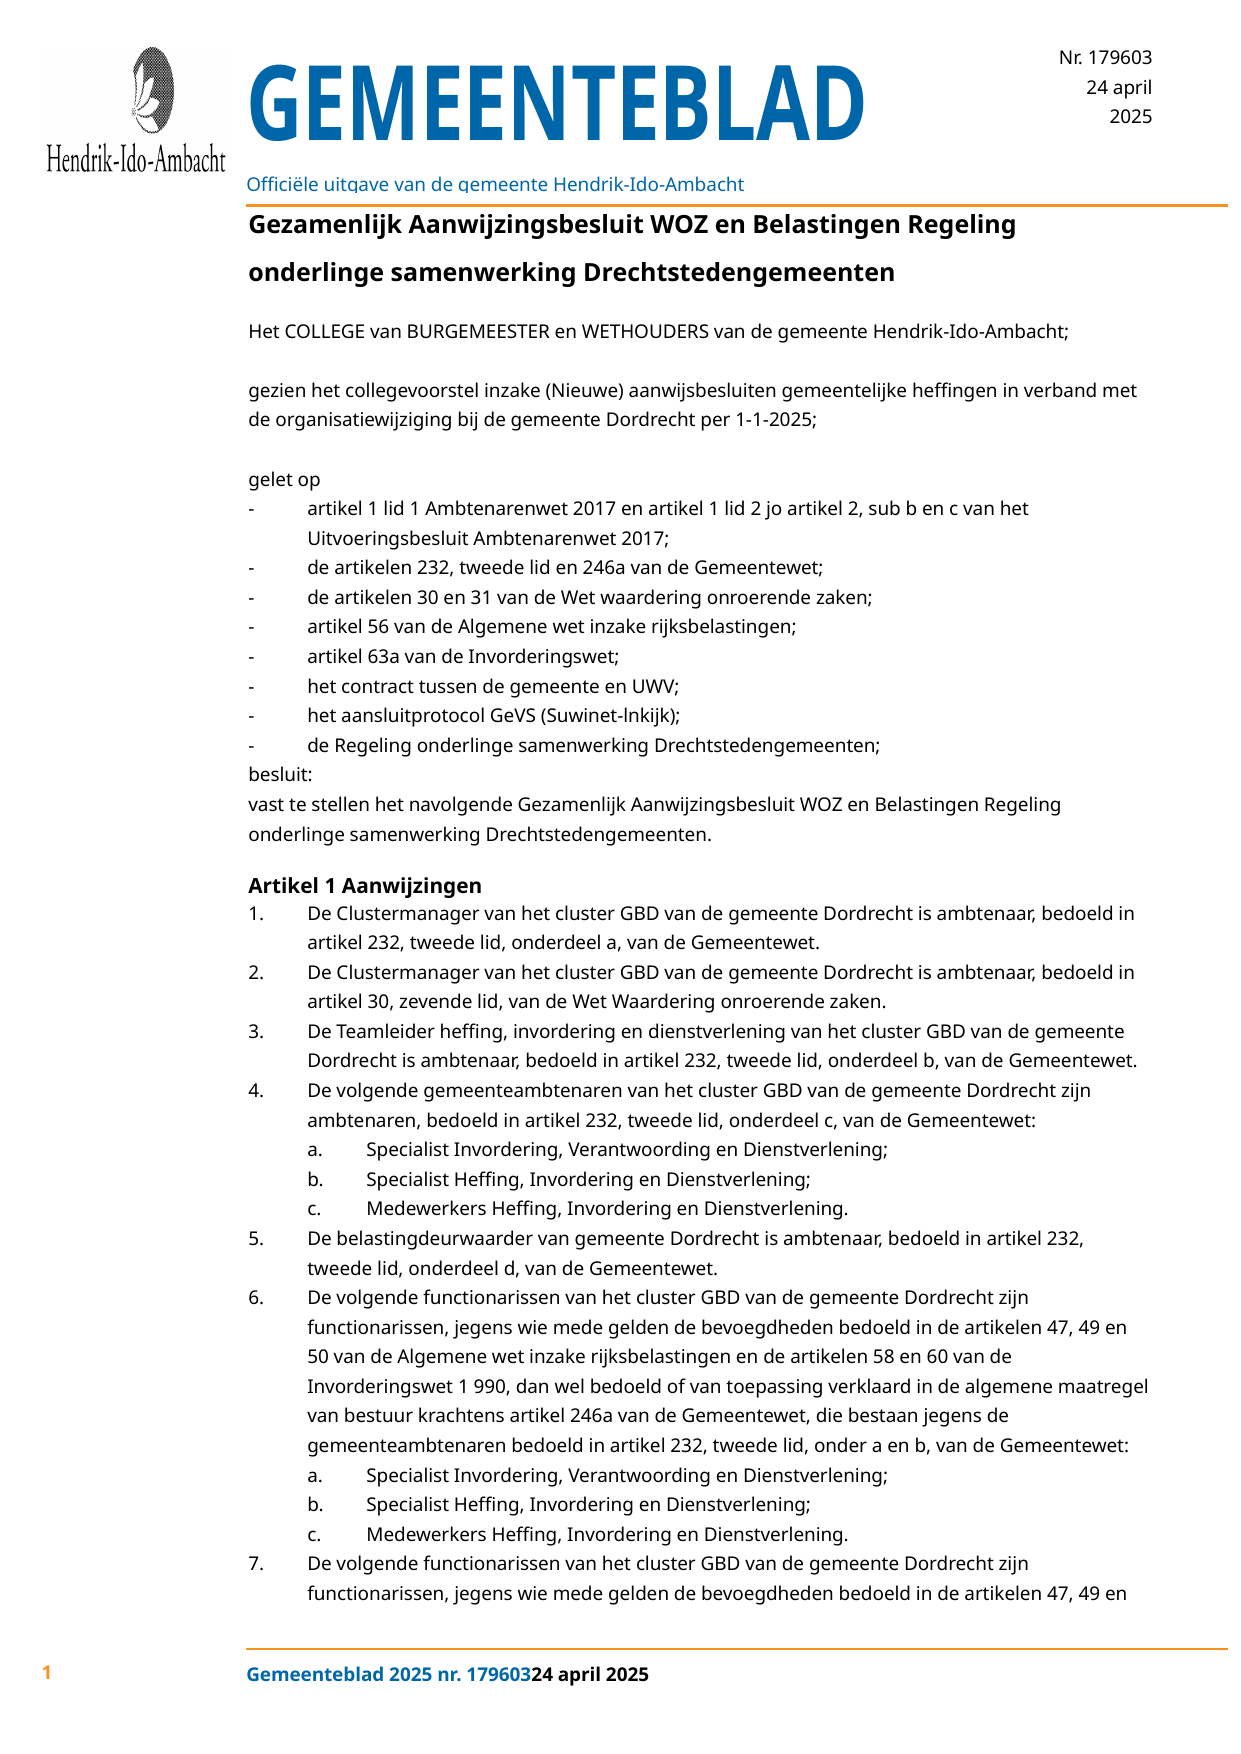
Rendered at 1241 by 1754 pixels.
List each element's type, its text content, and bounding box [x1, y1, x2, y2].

list Medewerkers Heffing, Invordering en Dienstverlening. [307, 1521, 1152, 1547]
text vast te stellen het navolgende Gezamenlijk Aanwijzingsbesluit WOZ en Belastingen Regeling onderlinge samenwerking Drechtstedengemeenten. [248, 791, 1152, 847]
list Specialist Invordering, Verantwoording en Dienstverlening; [307, 1462, 1152, 1487]
text gelet op [248, 466, 1152, 492]
list het aansluitprotocol GeVS (Suwinet-lnkijk); [248, 702, 1152, 728]
list de Regeling onderlinge samenwerking Drechtstedengemeenten; [248, 732, 1152, 758]
list artikel 1 lid 1 Ambtenarenwet 2017 en artikel 1 lid 2 jo artikel 2, sub b en c van het Uitvoeringsbesluit Ambtenarenwet 2017; [248, 495, 1152, 551]
picture [41, 47, 231, 172]
text Het COLLEGE van BURGEMEESTER en WETHOUDERS van de gemeente Hendrik-Ido-Ambacht; [248, 318, 1152, 344]
text gezien het collegevoorstel inzake (Nieuwe) aanwijsbesluiten gemeentelijke heffingen in verband met de organisatiewijziging bij de gemeente Dordrecht per 1-1-2025; [248, 377, 1152, 432]
list Medewerkers Heffing, Invordering en Dienstverlening. [307, 1196, 1152, 1221]
list De Clustermanager van het cluster GBD van de gemeente Dordrecht is ambtenaar, bedoeld in artikel 30, zevende lid, van de Wet Waardering onroerende zaken. [248, 959, 1152, 1014]
list De volgende gemeenteambtenaren van het cluster GBD van de gemeente Dordrecht zijn ambtenaren, bedoeld in artikel 232, tweede lid, onderdeel c, van de Gemeentewet: [248, 1077, 1152, 1132]
list Specialist Invordering, Verantwoording en Dienstverlening; [307, 1136, 1152, 1162]
list De Teamleider heffing, invordering en dienstverlening van het cluster GBD van de gemeente Dordrecht is ambtenaar, bedoeld in artikel 232, tweede lid, onderdeel b, van de Gemeentewet. [248, 1018, 1152, 1073]
list de artikelen 30 en 31 van de Wet waardering onroerende zaken; [248, 584, 1152, 610]
list De belastingdeurwaarder van gemeente Dordrecht is ambtenaar, bedoeld in artikel 232, tweede lid, onderdeel d, van de Gemeentewet. [248, 1225, 1152, 1280]
list artikel 63a van de Invorderingswet; [248, 643, 1152, 669]
list De volgende functionarissen van het cluster GBD van de gemeente Dordrecht zijn functionarissen, jegens wie mede gelden de bevoegdheden bedoeld in de artikelen 47, 49 en [248, 1551, 1152, 1606]
list artikel 56 van de Algemene wet inzake rijksbelastingen; [248, 614, 1152, 639]
text Gezamenlijk Aanwijzingsbesluit WOZ en Belastingen Regeling onderlinge samenwerking Drechtstedengemeenten [248, 207, 1152, 288]
text besluit: [248, 762, 1152, 787]
list het contract tussen de gemeente en UWV; [248, 673, 1152, 699]
list Specialist Heffing, Invordering en Dienstverlening; [307, 1491, 1152, 1517]
list Specialist Heffing, Invordering en Dienstverlening; [307, 1166, 1152, 1192]
list De volgende functionarissen van het cluster GBD van de gemeente Dordrecht zijn functionarissen, jegens wie mede gelden de bevoegdheden bedoeld in de artikelen 47, 49 en 50 van de Algemene wet inzake rijksbelastingen en de artikelen 58 en 60 van de Invorderingswet 1 990, dan wel bedoeld of van toepassing verklaard in de algemene maatregel van bestuur krachtens artikel 246a van de Gemeentewet, die bestaan jegens de gemeenteambtenaren bedoeld in artikel 232, tweede lid, onder a en b, van de Gemeentewet: [248, 1284, 1152, 1458]
list de artikelen 232, tweede lid en 246a van de Gemeentewet; [248, 554, 1152, 580]
list De Clustermanager van het cluster GBD van de gemeente Dordrecht is ambtenaar, bedoeld in artikel 232, tweede lid, onderdeel a, van de Gemeentewet. [248, 900, 1152, 955]
text Artikel 1 Aanwijzingen [248, 871, 1152, 900]
